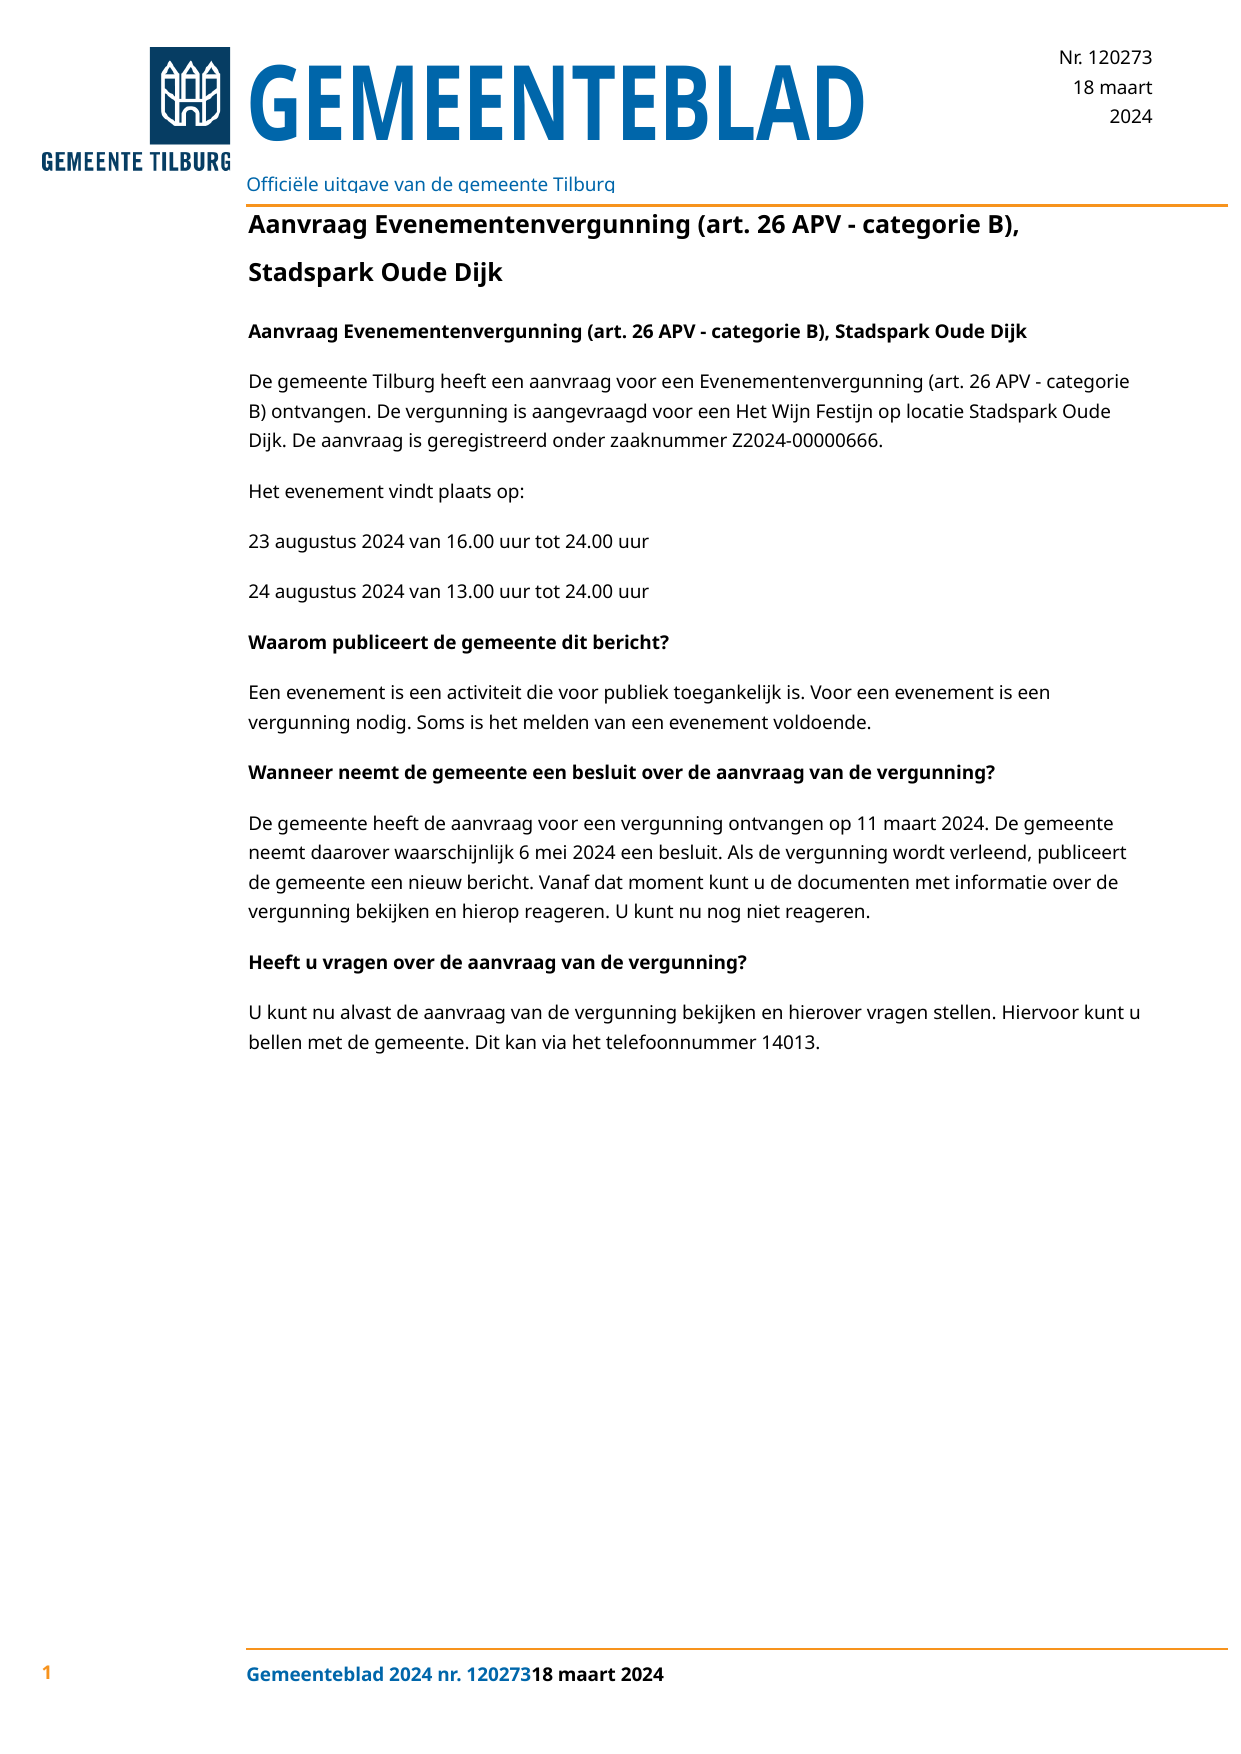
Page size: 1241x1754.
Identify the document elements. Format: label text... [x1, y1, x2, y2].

text Een evenement is een activiteit die voor publiek toegankelijk is. Voor een evenement is een vergunning nodig. Soms is het melden van een evenement voldoende. [248, 679, 1152, 735]
text Wanneer neemt de gemeente een besluit over de aanvraag van de vergunning? [248, 759, 1152, 785]
text Aanvraag Evenementenvergunning (art. 26 APV - categorie B), Stadspark Oude Dijk [248, 318, 1152, 344]
text De gemeente heeft de aanvraag voor een vergunning ontvangen op 11 maart 2024. De gemeente neemt daarover waarschijnlijk 6 mei 2024 een besluit. Als de vergunning wordt verleend, publiceert de gemeente een nieuw bericht. Vanaf dat moment kunt u de documenten met informatie over de vergunning bekijken en hierop reageren. U kunt nu nog niet reageren. [248, 810, 1152, 924]
text Heeft u vragen over de aanvraag van de vergunning? [248, 949, 1152, 975]
text Aanvraag Evenementenvergunning (art. 26 APV - categorie B), Stadspark Oude Dijk [248, 207, 1152, 288]
text U kunt nu alvast de aanvraag van de vergunning bekijken en hierover vragen stellen. Hiervoor kunt u bellen met de gemeente. Dit kan via het telefoonnummer 14013. [248, 999, 1152, 1055]
text Het evenement vindt plaats op: [248, 478, 1152, 504]
text 24 augustus 2024 van 13.00 uur tot 24.00 uur [248, 579, 1152, 604]
picture [41, 47, 231, 172]
text De gemeente Tilburg heeft een aanvraag voor een Evenementenvergunning (art. 26 APV - categorie B) ontvangen. De vergunning is aangevraagd voor een Het Wijn Festijn op locatie Stadspark Oude Dijk. De aanvraag is geregistreerd onder zaaknummer Z2024-00000666. [248, 368, 1152, 453]
text Waarom publiceert de gemeente dit bericht? [248, 629, 1152, 655]
text 23 augustus 2024 van 16.00 uur tot 24.00 uur [248, 528, 1152, 554]
